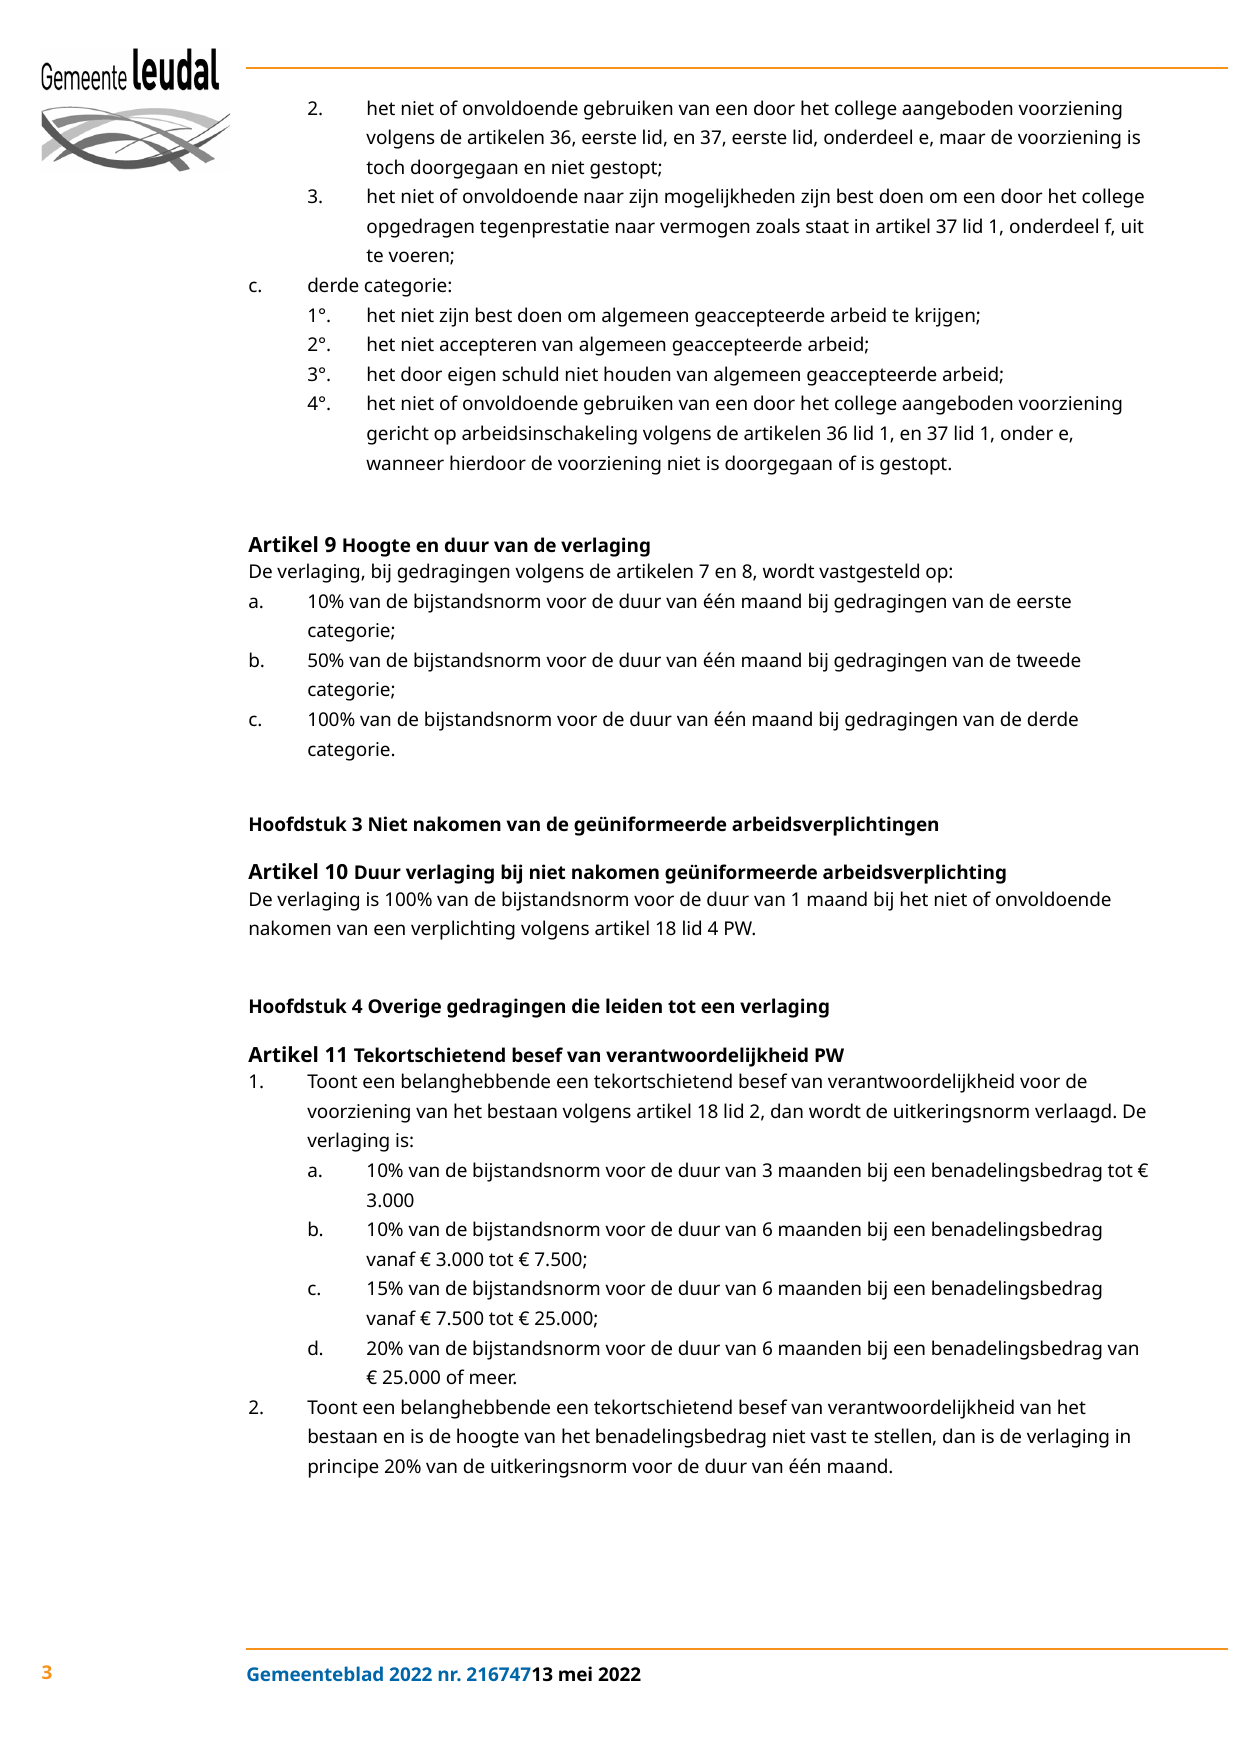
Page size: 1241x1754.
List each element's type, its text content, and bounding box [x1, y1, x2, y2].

text Artikel 9 Hoogte en duur van de verlaging [248, 530, 1152, 558]
list derde categorie: [248, 272, 1152, 298]
text Hoofdstuk 4 Overige gedragingen die leiden tot een verlaging [248, 991, 1152, 1019]
list 50% van de bijstandsnorm voor de duur van één maand bij gedragingen van de tweede categorie; [248, 647, 1152, 702]
list het niet of onvoldoende naar zijn mogelijkheden zijn best doen om een door het college opgedragen tegenprestatie naar vermogen zoals staat in artikel 37 lid 1, onderdeel f, uit te voeren; [307, 183, 1152, 268]
list Toont een belanghebbende een tekortschietend besef van verantwoordelijkheid voor de voorziening van het bestaan volgens artikel 18 lid 2, dan wordt de uitkeringsnorm verlaagd. De verlaging is: [248, 1068, 1152, 1153]
picture [41, 47, 231, 172]
text Hoofdstuk 3 Niet nakomen van de geüniformeerde arbeidsverplichtingen [248, 811, 1152, 837]
text Artikel 10 Duur verlaging bij niet nakomen geüniformeerde arbeidsverplichting [248, 857, 1152, 886]
list 20% van de bijstandsnorm voor de duur van 6 maanden bij een benadelingsbedrag van € 25.000 of meer. [307, 1335, 1152, 1390]
list 10% van de bijstandsnorm voor de duur van 3 maanden bij een benadelingsbedrag tot € 3.000 [307, 1157, 1152, 1212]
list het niet accepteren van algemeen geaccepteerde arbeid; [307, 331, 1152, 357]
list 10% van de bijstandsnorm voor de duur van 6 maanden bij een benadelingsbedrag vanaf € 3.000 tot € 7.500; [307, 1216, 1152, 1272]
list 15% van de bijstandsnorm voor de duur van 6 maanden bij een benadelingsbedrag vanaf € 7.500 tot € 25.000; [307, 1276, 1152, 1331]
list 10% van de bijstandsnorm voor de duur van één maand bij gedragingen van de eerste categorie; [248, 588, 1152, 643]
text De verlaging is 100% van de bijstandsnorm voor de duur van 1 maand bij het niet of onvoldoende nakomen van een verplichting volgens artikel 18 lid 4 PW. [248, 886, 1152, 941]
text De verlaging, bij gedragingen volgens de artikelen 7 en 8, wordt vastgesteld op: [248, 558, 1152, 584]
list het niet of onvoldoende gebruiken van een door het college aangeboden voorziening gericht op arbeidsinschakeling volgens de artikelen 36 lid 1, en 37 lid 1, onder e, wanneer hierdoor de voorziening niet is doorgegaan of is gestopt. [307, 391, 1152, 476]
list het niet of onvoldoende gebruiken van een door het college aangeboden voorziening volgens de artikelen 36, eerste lid, en 37, eerste lid, onderdeel e, maar de voorziening is toch doorgegaan en niet gestopt; [307, 95, 1152, 180]
list 100% van de bijstandsnorm voor de duur van één maand bij gedragingen van de derde categorie. [248, 706, 1152, 761]
list Toont een belanghebbende een tekortschietend besef van verantwoordelijkheid van het bestaan en is de hoogte van het benadelingsbedrag niet vast te stellen, dan is de verlaging in principe 20% van de uitkeringsnorm voor de duur van één maand. [248, 1394, 1152, 1479]
list het door eigen schuld niet houden van algemeen geaccepteerde arbeid; [307, 361, 1152, 387]
list het niet zijn best doen om algemeen geaccepteerde arbeid te krijgen; [307, 302, 1152, 328]
text Artikel 11 Tekortschietend besef van verantwoordelijkheid PW [248, 1040, 1152, 1068]
